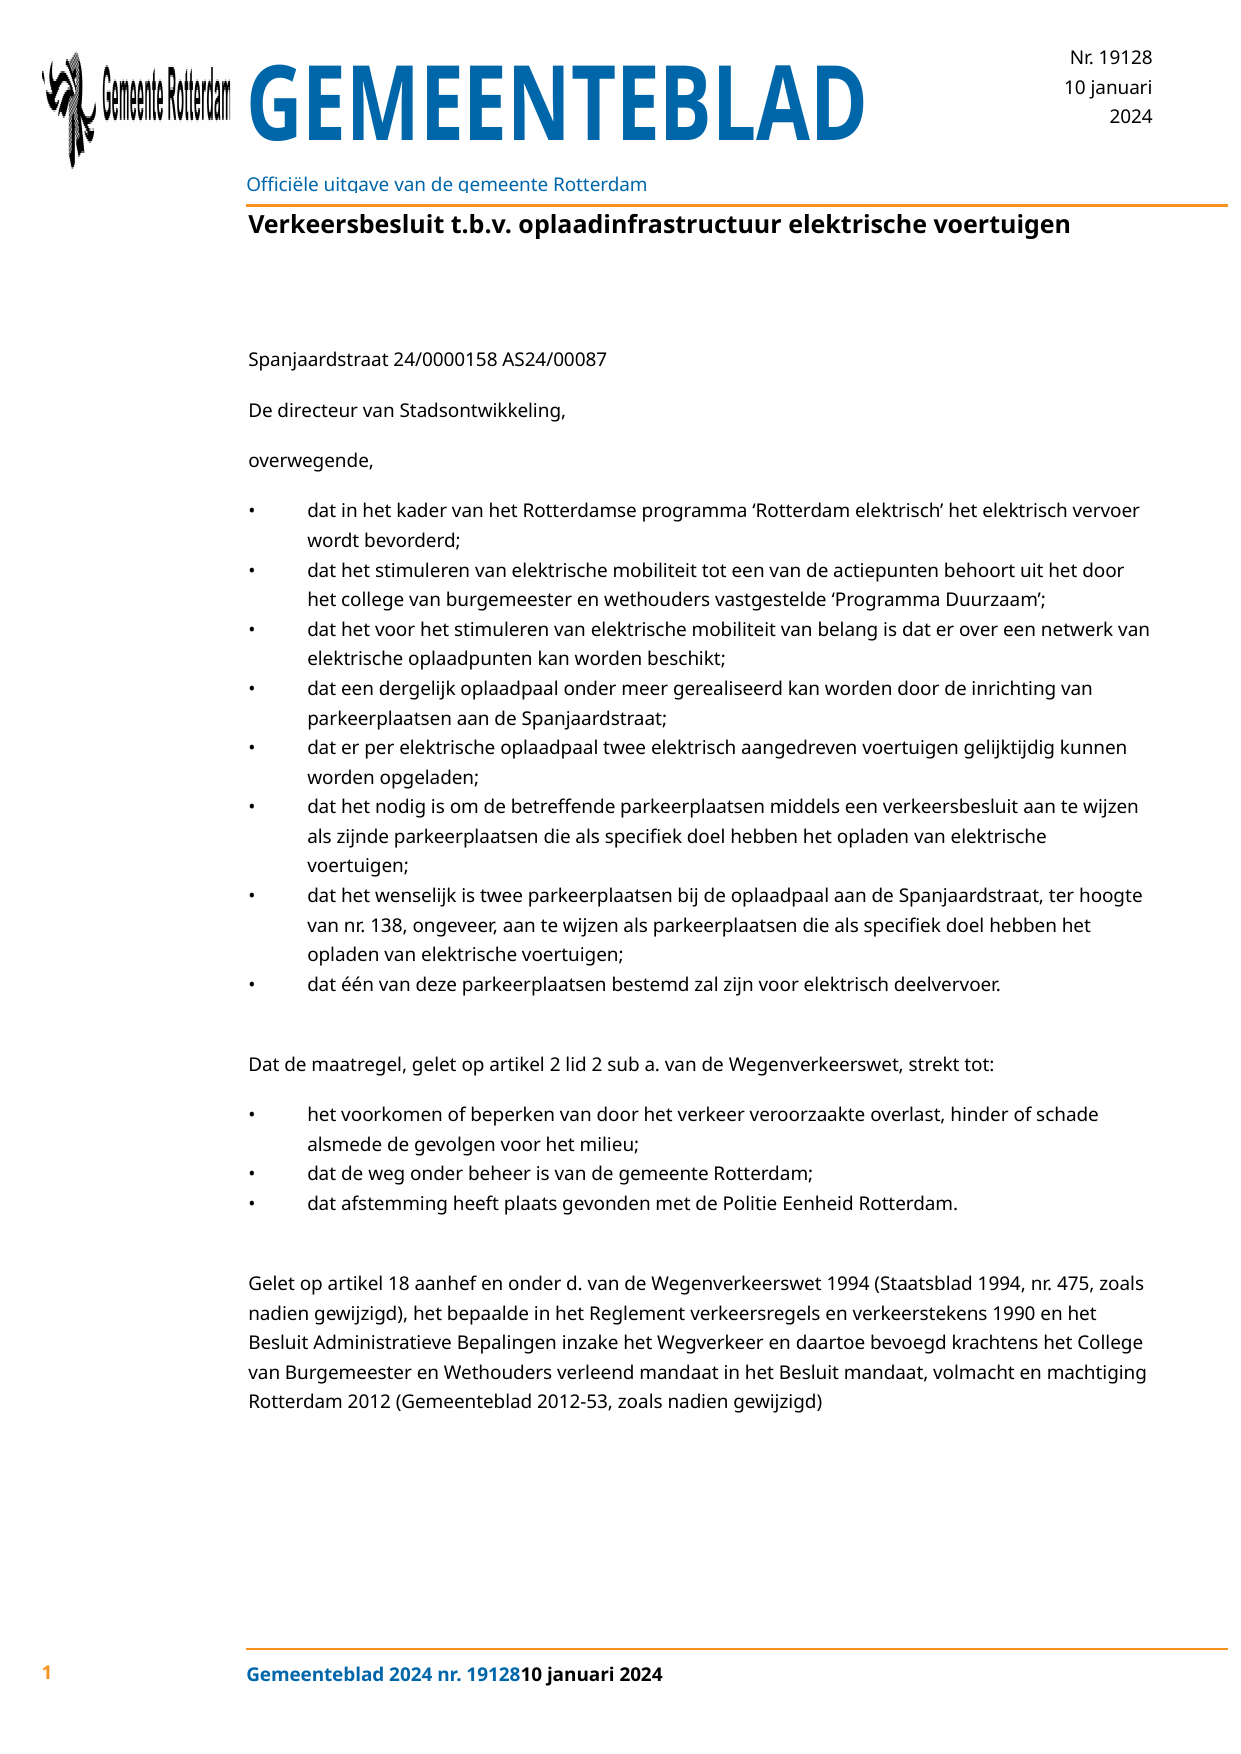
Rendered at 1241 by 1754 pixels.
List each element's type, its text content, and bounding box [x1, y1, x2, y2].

list het voorkomen of beperken van door het verkeer veroorzaakte overlast, hinder of schade alsmede de gevolgen voor het milieu; [248, 1101, 1152, 1157]
list dat een dergelijk oplaadpaal onder meer gerealiseerd kan worden door de inrichting van parkeerplaatsen aan de Spanjaardstraat; [248, 675, 1152, 731]
list dat het nodig is om de betreffende parkeerplaatsen middels een verkeersbesluit aan te wijzen als zijnde parkeerplaatsen die als specifiek doel hebben het opladen van elektrische voertuigen; [248, 793, 1152, 878]
list dat afstemming heeft plaats gevonden met de Politie Eenheid Rotterdam. [248, 1190, 1152, 1216]
list dat het stimuleren van elektrische mobiliteit tot een van de actiepunten behoort uit het door het college van burgemeester en wethouders vastgestelde ‘Programma Duurzaam’; [248, 557, 1152, 612]
list dat er per elektrische oplaadpaal twee elektrisch aangedreven voertuigen gelijktijdig kunnen worden opgeladen; [248, 734, 1152, 790]
list dat de weg onder beheer is van de gemeente Rotterdam; [248, 1161, 1152, 1186]
list dat het voor het stimuleren van elektrische mobiliteit van belang is dat er over een netwerk van elektrische oplaadpunten kan worden beschikt; [248, 616, 1152, 671]
picture [41, 47, 231, 172]
text Gelet op artikel 18 aanhef en onder d. van de Wegenverkeerswet 1994 (Staatsblad 1994, nr. 475, zoals nadien gewijzigd), het bepaalde in het Reglement verkeersregels en verkeerstekens 1990 en het Besluit Administratieve Bepalingen inzake het Wegverkeer en daartoe bevoegd krachtens het College van Burgemeester en Wethouders verleend mandaat in het Besluit mandaat, volmacht en machtiging Rotterdam 2012 (Gemeenteblad 2012-53, zoals nadien gewijzigd) [248, 1270, 1152, 1414]
list dat in het kader van het Rotterdamse programma ‘Rotterdam elektrisch’ het elektrisch vervoer wordt bevorderd; [248, 498, 1152, 553]
list dat één van deze parkeerplaatsen bestemd zal zijn voor elektrisch deelvervoer. [248, 971, 1152, 997]
text overwegende, [248, 447, 1152, 473]
text Verkeersbesluit t.b.v. oplaadinfrastructuur elektrische voertuigen [248, 207, 1152, 241]
text De directeur van Stadsontwikkeling, [248, 397, 1152, 423]
text Spanjaardstraat 24/0000158 AS24/00087 [248, 346, 1152, 372]
list dat het wenselijk is twee parkeerplaatsen bij de oplaadpaal aan de Spanjaardstraat, ter hoogte van nr. 138, ongeveer, aan te wijzen als parkeerplaatsen die als specifiek doel hebben het opladen van elektrische voertuigen; [248, 882, 1152, 967]
text Dat de maatregel, gelet op artikel 2 lid 2 sub a. van de Wegenverkeerswet, strekt tot: [248, 1051, 1152, 1077]
